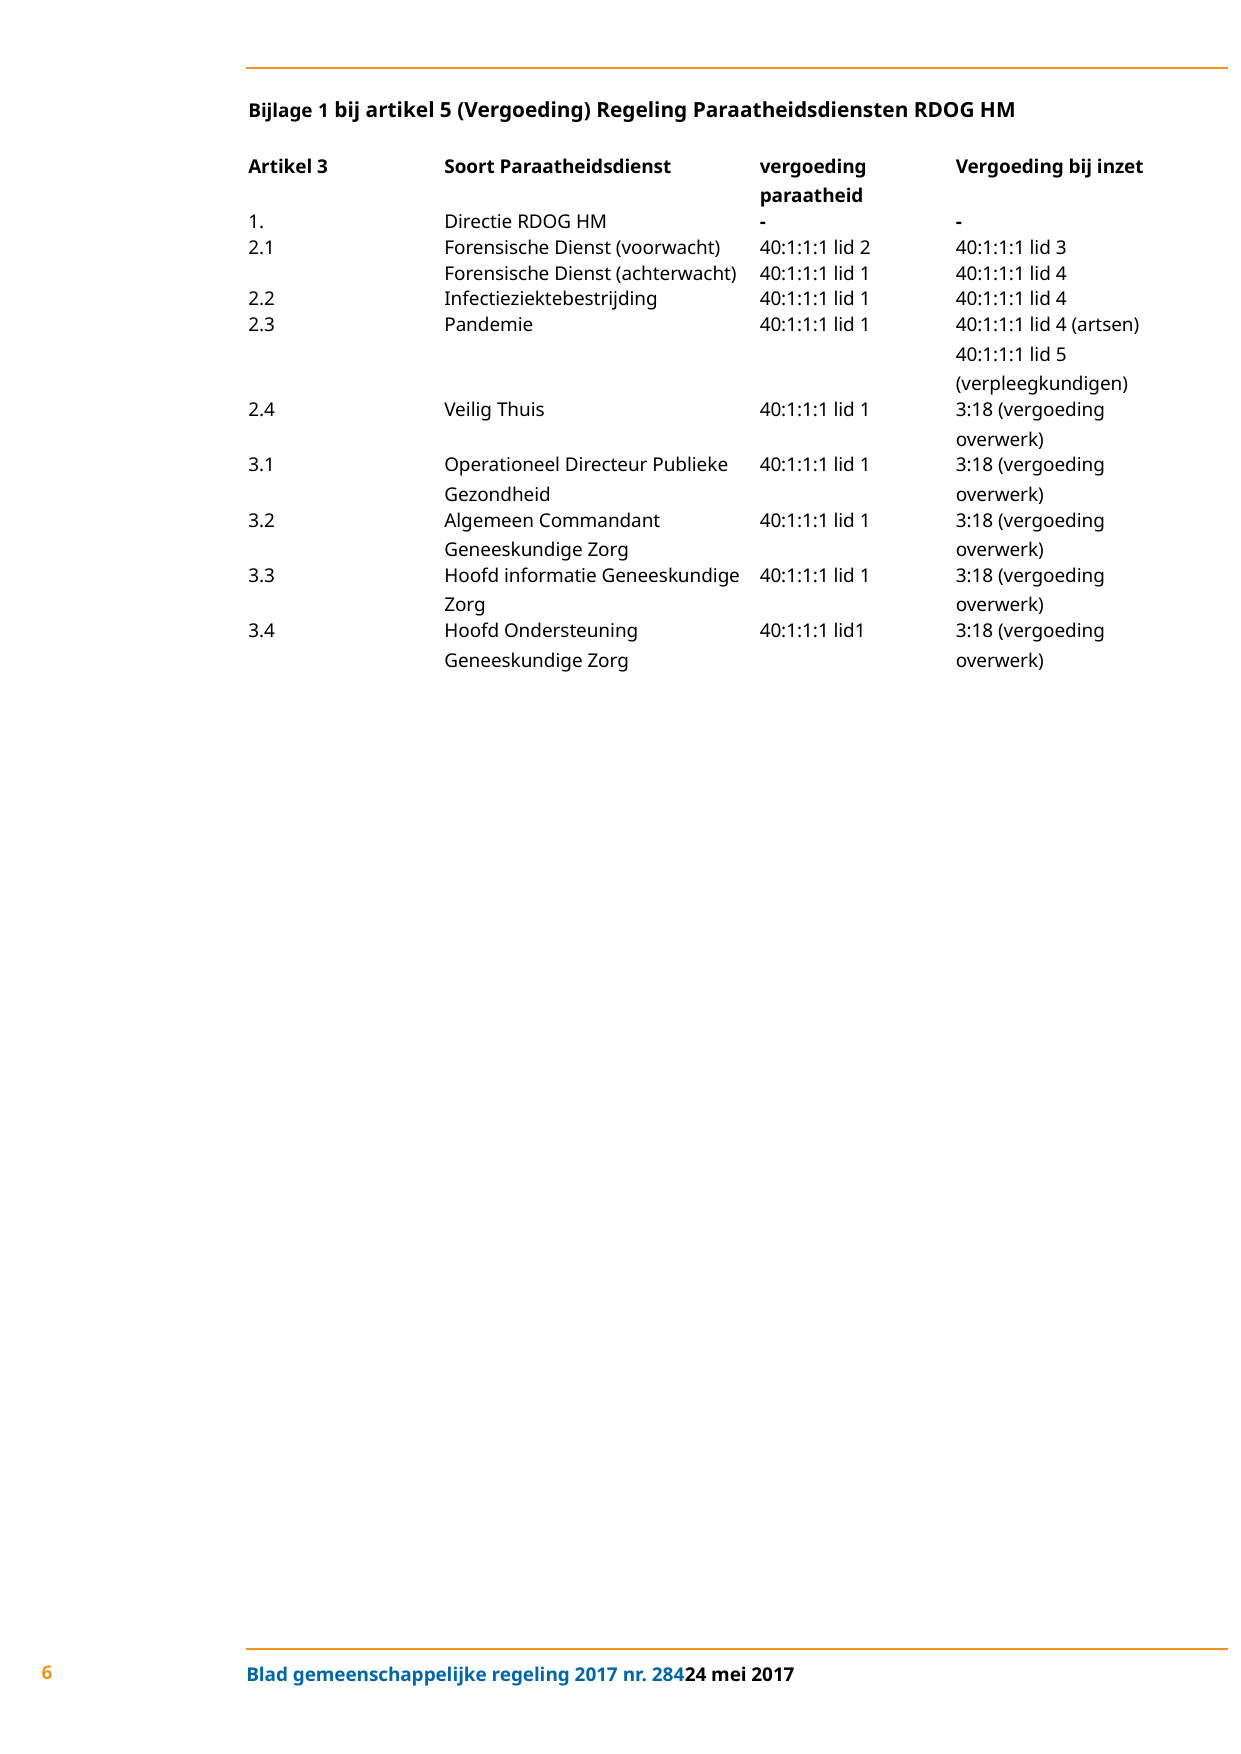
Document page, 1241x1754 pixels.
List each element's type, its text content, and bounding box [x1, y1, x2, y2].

table_cell Pandemie [444, 311, 759, 396]
table_header Soort Paraatheidsdienst [444, 153, 759, 208]
table_cell 2.4 [248, 396, 444, 451]
table_cell Infectieziektebestrijding [444, 286, 759, 311]
table_cell Operationeel Directeur Publieke Gezondheid [444, 451, 759, 507]
table_header vergoeding paraatheid [760, 153, 956, 208]
table_cell 3.4 [248, 618, 444, 673]
table_cell 3.1 [248, 451, 444, 507]
table_cell 40:1:1:1 lid 4 [956, 260, 1152, 286]
table_cell 40:1:1:1 lid 4 [956, 286, 1152, 311]
table_header Vergoeding bij inzet [956, 153, 1152, 208]
table_cell - [956, 208, 1152, 234]
table_cell 40:1:1:1 lid 1 [760, 260, 956, 286]
table_cell 40:1:1:1 lid 3 [956, 234, 1152, 260]
table_cell - [760, 208, 956, 234]
table_cell Hoofd Ondersteuning Geneeskundige Zorg [444, 618, 759, 673]
table_cell 40:1:1:1 lid 1 [760, 396, 956, 451]
table_cell 3:18 (vergoeding overwerk) [956, 396, 1152, 451]
table_cell 40:1:1:1 lid 4 (artsen) 40:1:1:1 lid 5 (verpleegkundigen) [956, 311, 1152, 396]
table_cell 40:1:1:1 lid 1 [760, 562, 956, 617]
table_cell 3.2 [248, 507, 444, 562]
table_cell 2.2 [248, 286, 444, 311]
table_cell 3:18 (vergoeding overwerk) [956, 507, 1152, 562]
table_cell Veilig Thuis [444, 396, 759, 451]
table_cell 1. [248, 208, 444, 234]
table_cell 3.3 [248, 562, 444, 617]
text Bijlage 1 bij artikel 5 (Vergoeding) Regeling Paraatheidsdiensten RDOG HM [248, 95, 1152, 123]
table_cell 3:18 (vergoeding overwerk) [956, 451, 1152, 507]
table_cell Directie RDOG HM [444, 208, 759, 234]
table_cell 2.3 [248, 311, 444, 396]
table_cell Hoofd informatie Geneeskundige Zorg [444, 562, 759, 617]
table_cell [248, 260, 444, 286]
table_cell 2.1 [248, 234, 444, 260]
table_cell Forensische Dienst (voorwacht) [444, 234, 759, 260]
table_cell 3:18 (vergoeding overwerk) [956, 562, 1152, 617]
table_cell Algemeen Commandant Geneeskundige Zorg [444, 507, 759, 562]
table_cell 3:18 (vergoeding overwerk) [956, 618, 1152, 673]
table_cell 40:1:1:1 lid 1 [760, 311, 956, 396]
table_cell 40:1:1:1 lid 1 [760, 507, 956, 562]
picture [41, 47, 231, 172]
table_cell 40:1:1:1 lid 1 [760, 286, 956, 311]
table_header Artikel 3 [248, 153, 444, 208]
table_cell 40:1:1:1 lid 1 [760, 451, 956, 507]
table_cell 40:1:1:1 lid1 [760, 618, 956, 673]
table_cell Forensische Dienst (achterwacht) [444, 260, 759, 286]
table_cell 40:1:1:1 lid 2 [760, 234, 956, 260]
